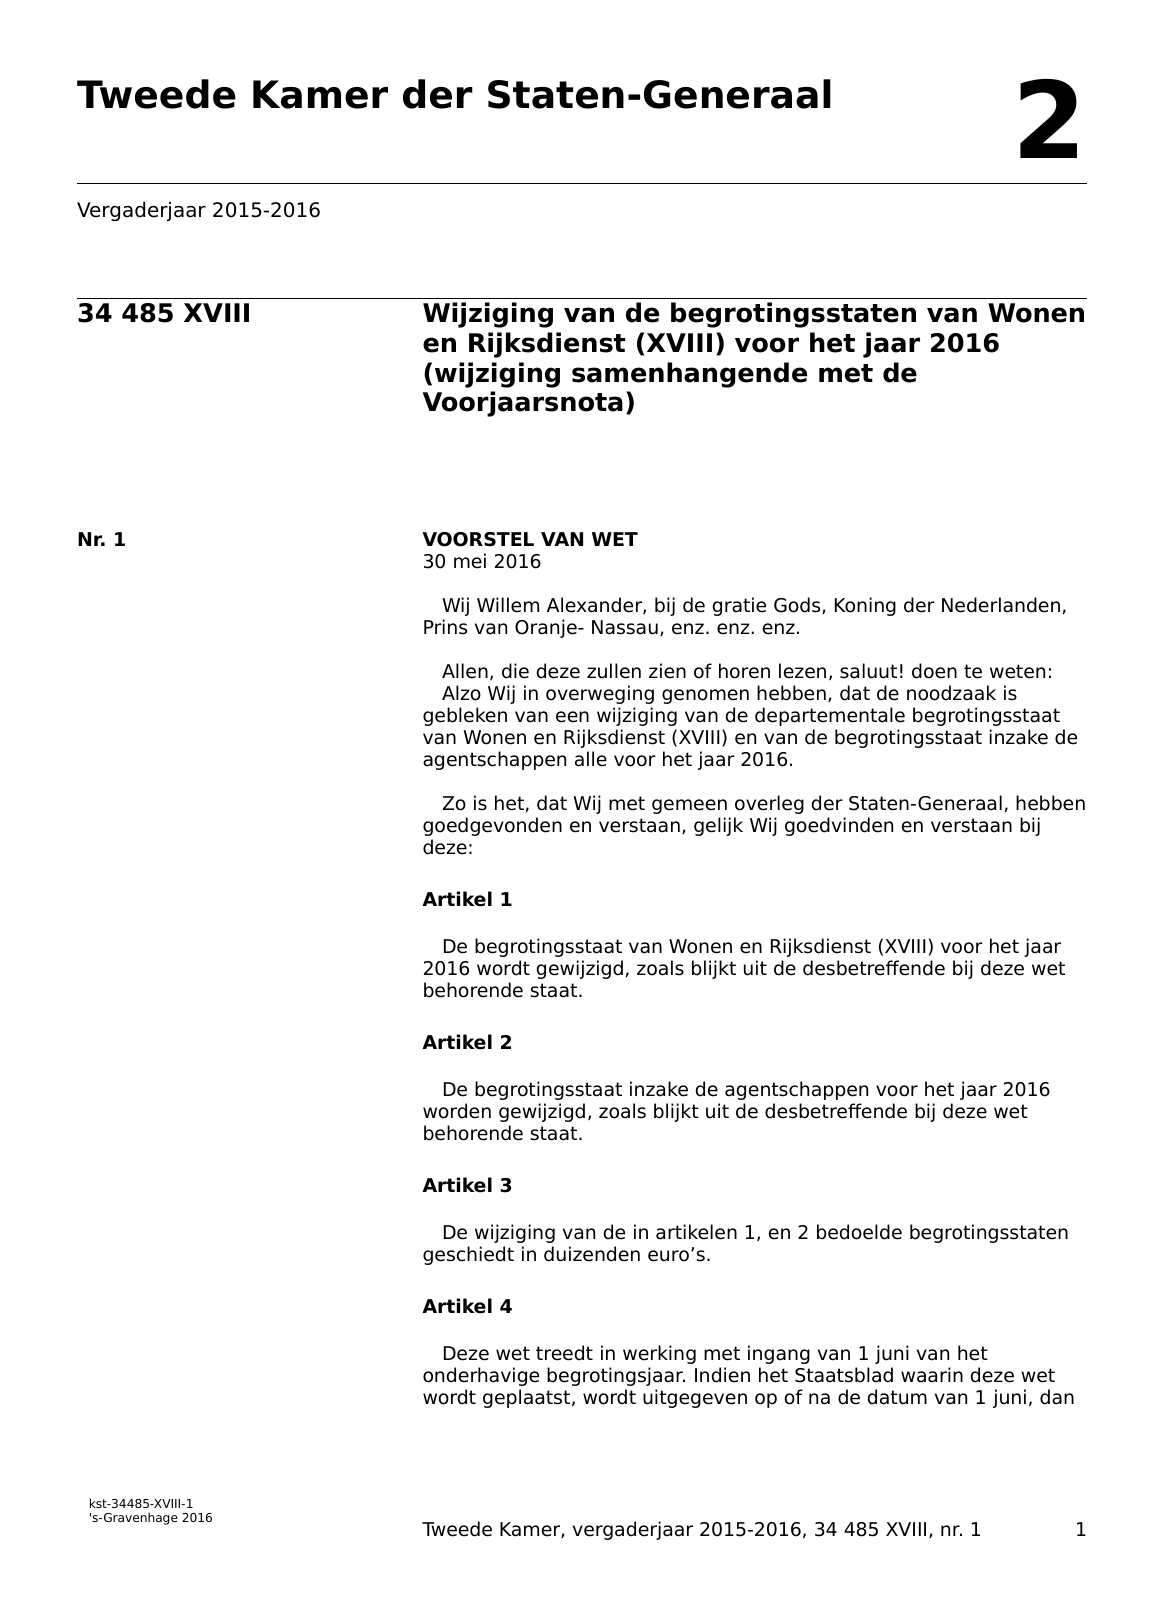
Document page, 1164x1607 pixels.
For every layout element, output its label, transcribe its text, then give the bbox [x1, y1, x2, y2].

text De wijziging van de in artikelen 1, en 2 bedoelde begrotingsstaten geschiedt in duizenden euro’s. [422, 1222, 1087, 1266]
text Zo is het, dat Wij met gemeen overleg der Staten-Generaal, hebben goedgevonden en verstaan, gelijk Wij goedvinden en verstaan bij deze: [422, 793, 1087, 859]
text De begrotingsstaat van Wonen en Rijksdienst (XVIII) voor het jaar 2016 wordt gewijzigd, zoals blijkt uit de desbetreffende bij deze wet behorende staat. [422, 936, 1087, 1002]
subtitle Artikel 4 [422, 1296, 1087, 1318]
table_cell Vergaderjaar 2015-2016 [77, 184, 1087, 298]
text Alzo Wij in overweging genomen hebben, dat de noodzaak is gebleken van een wijziging van de departementale begrotingsstaat van Wonen en Rijksdienst (XVIII) en van de begrotingsstaat inzake de agentschappen alle voor het jaar 2016. [422, 683, 1087, 771]
subtitle 34 485 XVIII Wijziging van de begrotingsstaten van Wonen en Rijksdienst (XVIII) voor het jaar 2016 (wijziging samenhangende met de Voorjaarsnota) [77, 299, 1087, 418]
text Wij Willem Alexander, bij de gratie Gods, Koning der Nederlanden, Prins van Oranje- Nassau, enz. enz. enz. [422, 595, 1087, 639]
text 's-Gravenhage 2016 [88, 1511, 323, 1525]
text kst-34485-XVIII-1 [88, 1497, 323, 1511]
subtitle Nr. 1 VOORSTEL VAN WET [77, 529, 1087, 551]
text Deze wet treedt in werking met ingang van 1 juni van het onderhavige begrotingsjaar. Indien het Staatsblad waarin deze wet wordt geplaatst, wordt uitgegeven op of na de datum van 1 juni, dan [422, 1343, 1087, 1409]
text Allen, die deze zullen zien of horen lezen, saluut! doen te weten: [422, 661, 1087, 683]
text 30 mei 2016 [422, 551, 1087, 573]
subtitle Artikel 3 [422, 1175, 1087, 1197]
subtitle Artikel 1 [422, 889, 1087, 911]
table_header Tweede Kamer der Staten-Generaal [77, 59, 886, 183]
table_header 2 [886, 59, 1087, 183]
text De begrotingsstaat inzake de agentschappen voor het jaar 2016 worden gewijzigd, zoals blijkt uit de desbetreffende bij deze wet behorende staat. [422, 1079, 1087, 1145]
subtitle Artikel 2 [422, 1032, 1087, 1054]
